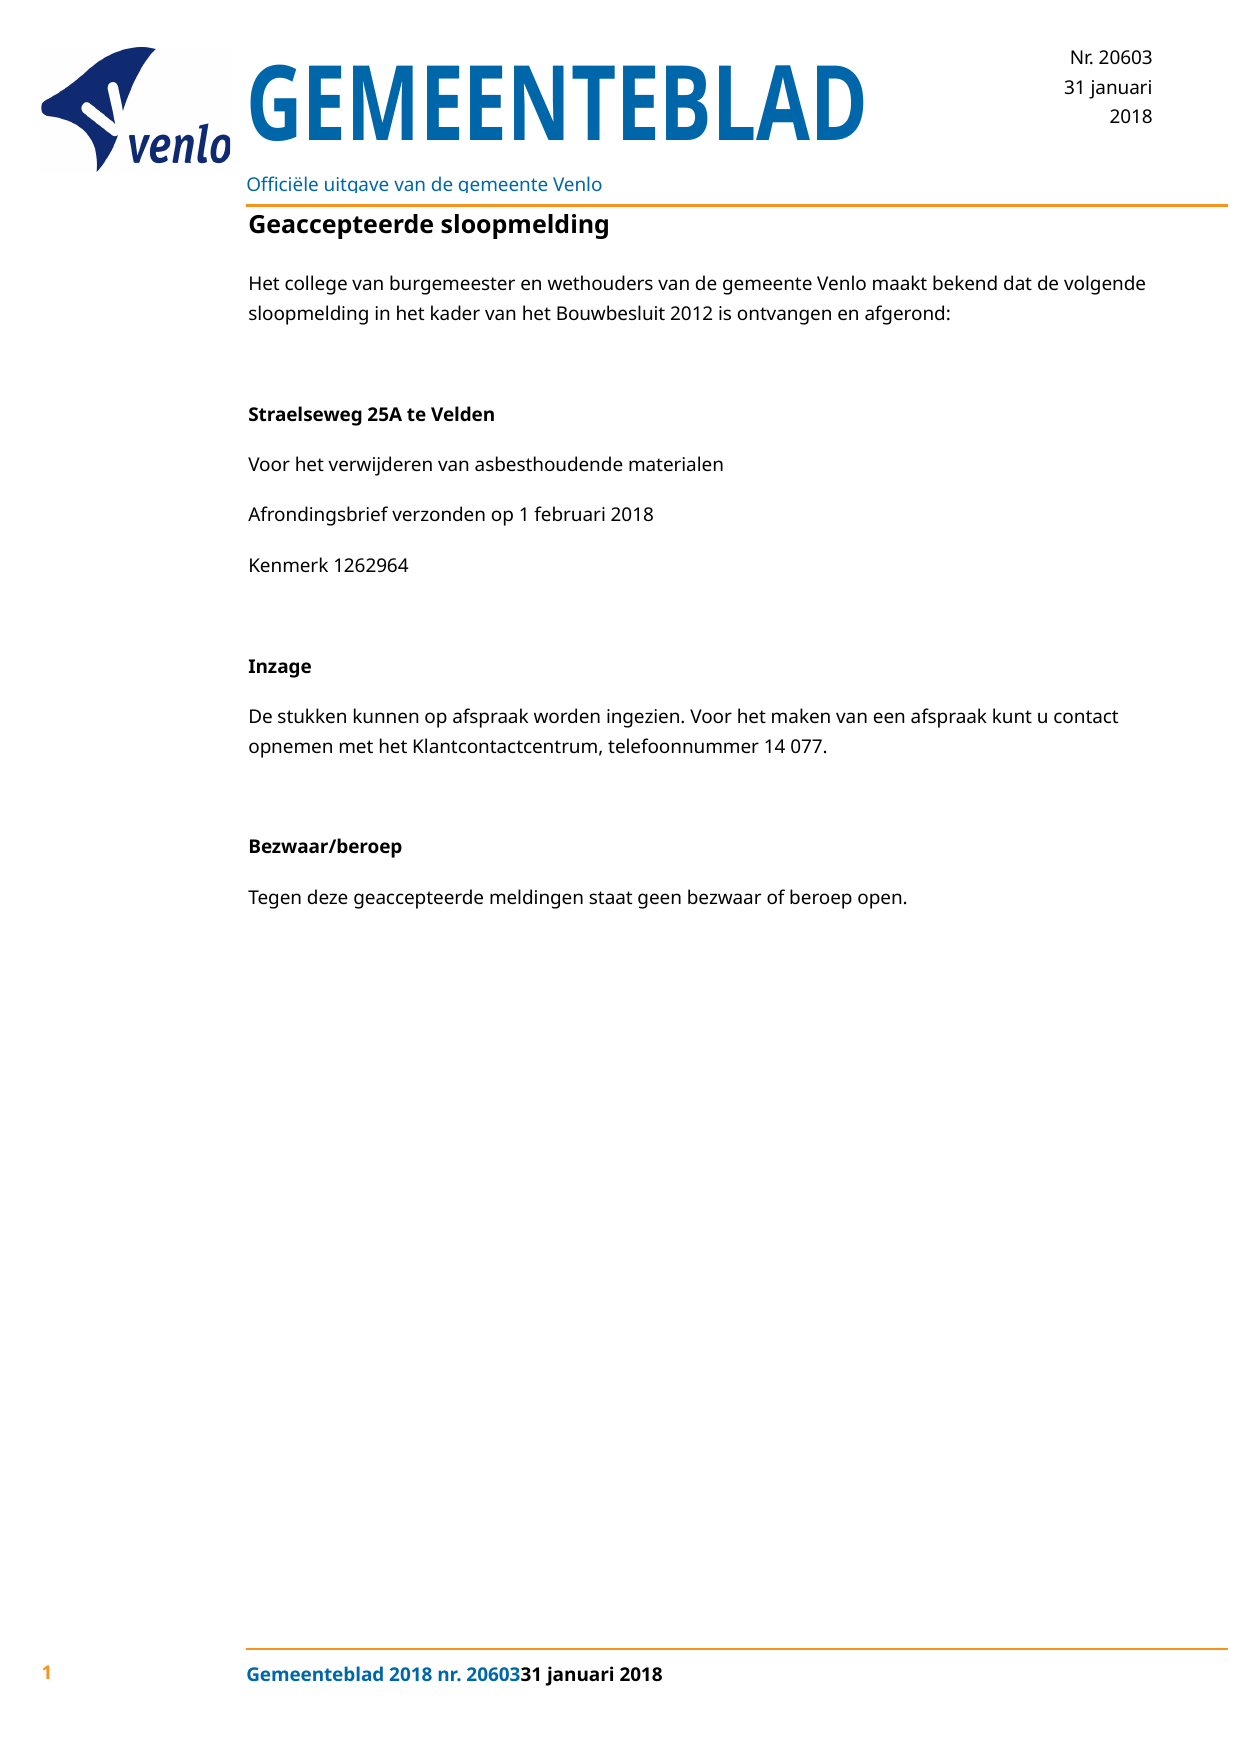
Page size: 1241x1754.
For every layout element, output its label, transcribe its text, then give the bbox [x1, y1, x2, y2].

text Tegen deze geaccepteerde meldingen staat geen bezwaar of beroep open. [248, 884, 1152, 910]
text Bezwaar/beroep [248, 834, 1152, 859]
text Straelseweg 25A te Velden [248, 401, 1152, 426]
text Afrondingsbrief verzonden op 1 februari 2018 [248, 502, 1152, 527]
text De stukken kunnen op afspraak worden ingezien. Voor het maken van een afspraak kunt u contact opnemen met het Klantcontactcentrum, telefoonnummer 14 077. [248, 703, 1152, 758]
text Kenmerk 1262964 [248, 552, 1152, 578]
text Het college van burgemeester en wethouders van de gemeente Venlo maakt bekend dat de volgende sloopmelding in het kader van het Bouwbesluit 2012 is ontvangen en afgerond: [248, 270, 1152, 326]
text Voor het verwijderen van asbesthoudende materialen [248, 451, 1152, 477]
text Geaccepteerde sloopmelding [248, 207, 1152, 241]
text Inzage [248, 653, 1152, 678]
picture [41, 47, 231, 172]
